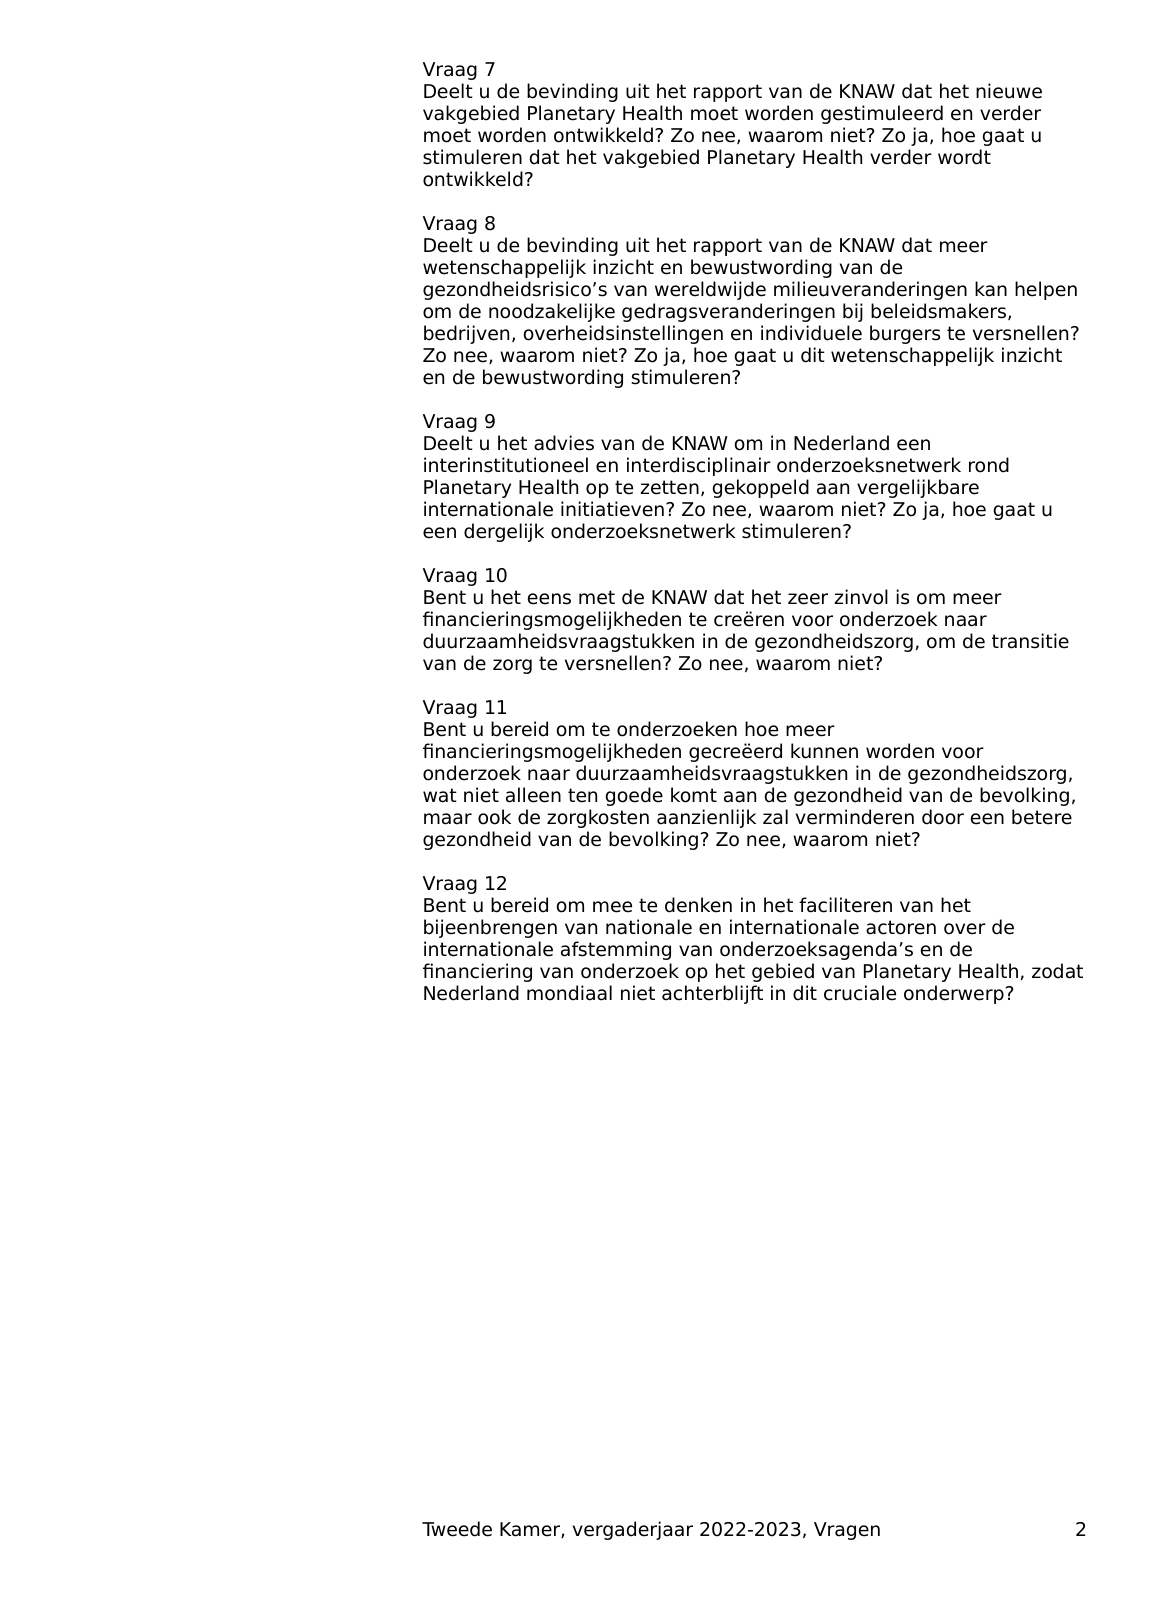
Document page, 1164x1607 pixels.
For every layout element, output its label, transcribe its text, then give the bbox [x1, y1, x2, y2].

text Deelt u de bevinding uit het rapport van de KNAW dat het nieuwe vakgebied Planetary Health moet worden gestimuleerd en verder moet worden ontwikkeld? Zo nee, waarom niet? Zo ja, hoe gaat u stimuleren dat het vakgebied Planetary Health verder wordt ontwikkeld? [422, 81, 1087, 191]
text Vraag 7 [422, 59, 1087, 81]
text Vraag 8 [422, 213, 1087, 235]
text Bent u bereid om te onderzoeken hoe meer financieringsmogelijkheden gecreëerd kunnen worden voor onderzoek naar duurzaamheidsvraagstukken in de gezondheidszorg, wat niet alleen ten goede komt aan de gezondheid van de bevolking, maar ook de zorgkosten aanzienlijk zal verminderen door een betere gezondheid van de bevolking? Zo nee, waarom niet? [422, 719, 1087, 851]
text Bent u het eens met de KNAW dat het zeer zinvol is om meer financieringsmogelijkheden te creëren voor onderzoek naar duurzaamheidsvraagstukken in de gezondheidszorg, om de transitie van de zorg te versnellen? Zo nee, waarom niet? [422, 587, 1087, 675]
text Vraag 10 [422, 565, 1087, 587]
text Vraag 11 [422, 697, 1087, 719]
text Vraag 9 [422, 411, 1087, 433]
text Bent u bereid om mee te denken in het faciliteren van het bijeenbrengen van nationale en internationale actoren over de internationale afstemming van onderzoeksagenda’s en de financiering van onderzoek op het gebied van Planetary Health, zodat Nederland mondiaal niet achterblijft in dit cruciale onderwerp? [422, 895, 1087, 1005]
text Vraag 12 [422, 873, 1087, 895]
text Deelt u het advies van de KNAW om in Nederland een interinstitutioneel en interdisciplinair onderzoeksnetwerk rond Planetary Health op te zetten, gekoppeld aan vergelijkbare internationale initiatieven? Zo nee, waarom niet? Zo ja, hoe gaat u een dergelijk onderzoeksnetwerk stimuleren? [422, 433, 1087, 543]
text Deelt u de bevinding uit het rapport van de KNAW dat meer wetenschappelijk inzicht en bewustwording van de gezondheidsrisico’s van wereldwijde milieuveranderingen kan helpen om de noodzakelijke gedragsveranderingen bij beleidsmakers, bedrijven, overheidsinstellingen en individuele burgers te versnellen? Zo nee, waarom niet? Zo ja, hoe gaat u dit wetenschappelijk inzicht en de bewustwording stimuleren? [422, 235, 1087, 389]
